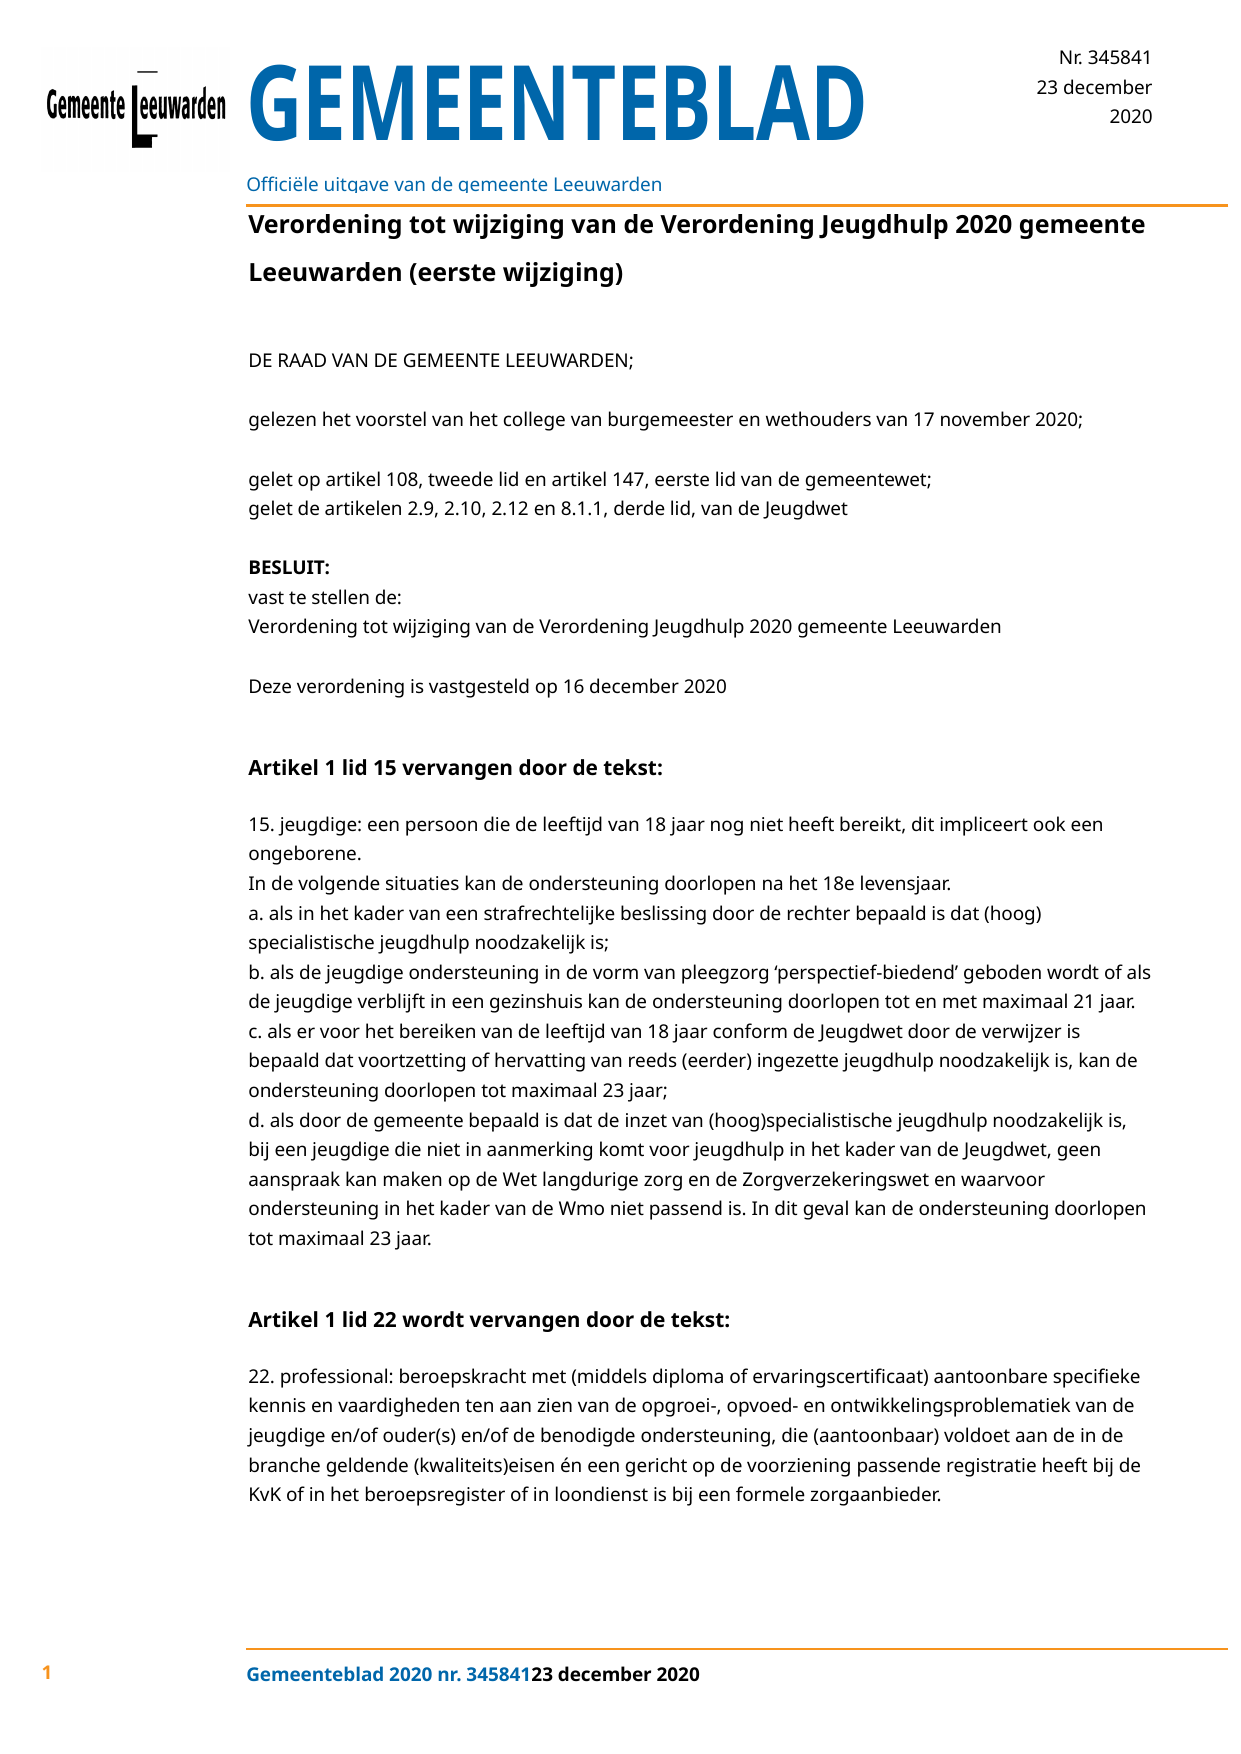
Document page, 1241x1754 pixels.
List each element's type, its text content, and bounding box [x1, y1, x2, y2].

text Deze verordening is vastgesteld op 16 december 2020 [248, 673, 1152, 699]
picture [41, 47, 231, 172]
text Verordening tot wijziging van de Verordening Jeugdhulp 2020 gemeente Leeuwarden [248, 614, 1152, 639]
text Artikel 1 lid 15 vervangen door de tekst: [248, 753, 1152, 781]
text gelet de artikelen 2.9, 2.10, 2.12 en 8.1.1, derde lid, van de Jeugdwet [248, 495, 1152, 521]
text b. als de jeugdige ondersteuning in de vorm van pleegzorg ‘perspectief-biedend’ geboden wordt of als de jeugdige verblijft in een gezinshuis kan de ondersteuning doorlopen tot en met maximaal 21 jaar. [248, 959, 1152, 1014]
text 22. professional: beroepskracht met (middels diploma of ervaringscertificaat) aantoonbare specifieke kennis en vaardigheden ten aan zien van de opgroei-, opvoed- en ontwikkelingsproblematiek van de jeugdige en/of ouder(s) en/of de benodigde ondersteuning, die (aantoonbaar) voldoet aan de in de branche geldende (kwaliteits)eisen én een gericht op de voorziening passende registratie heeft bij de KvK of in het beroepsregister of in loondienst is bij een formele zorgaanbieder. [248, 1363, 1152, 1507]
text vast te stellen de: [248, 584, 1152, 610]
text gelezen het voorstel van het college van burgemeester en wethouders van 17 november 2020; [248, 407, 1152, 432]
text In de volgende situaties kan de ondersteuning doorlopen na het 18e levensjaar. [248, 870, 1152, 896]
text Verordening tot wijziging van de Verordening Jeugdhulp 2020 gemeente Leeuwarden (eerste wijziging) [248, 207, 1152, 288]
text BESLUIT: [248, 554, 1152, 580]
text DE RAAD VAN DE GEMEENTE LEEUWARDEN; [248, 347, 1152, 373]
text Artikel 1 lid 22 wordt vervangen door de tekst: [248, 1305, 1152, 1333]
text a. als in het kader van een strafrechtelijke beslissing door de rechter bepaald is dat (hoog) specialistische jeugdhulp noodzakelijk is; [248, 900, 1152, 955]
text d. als door de gemeente bepaald is dat de inzet van (hoog)specialistische jeugdhulp noodzakelijk is, bij een jeugdige die niet in aanmerking komt voor jeugdhulp in het kader van de Jeugdwet, geen aanspraak kan maken op de Wet langdurige zorg en de Zorgverzekeringswet en waarvoor ondersteuning in het kader van de Wmo niet passend is. In dit geval kan de ondersteuning doorlopen tot maximaal 23 jaar. [248, 1107, 1152, 1251]
text c. als er voor het bereiken van de leeftijd van 18 jaar conform de Jeugdwet door de verwijzer is bepaald dat voortzetting of hervatting van reeds (eerder) ingezette jeugdhulp noodzakelijk is, kan de ondersteuning doorlopen tot maximaal 23 jaar; [248, 1018, 1152, 1103]
text gelet op artikel 108, tweede lid en artikel 147, eerste lid van de gemeentewet; [248, 466, 1152, 492]
text 15. jeugdige: een persoon die de leeftijd van 18 jaar nog niet heeft bereikt, dit impliceert ook een ongeborene. [248, 811, 1152, 866]
